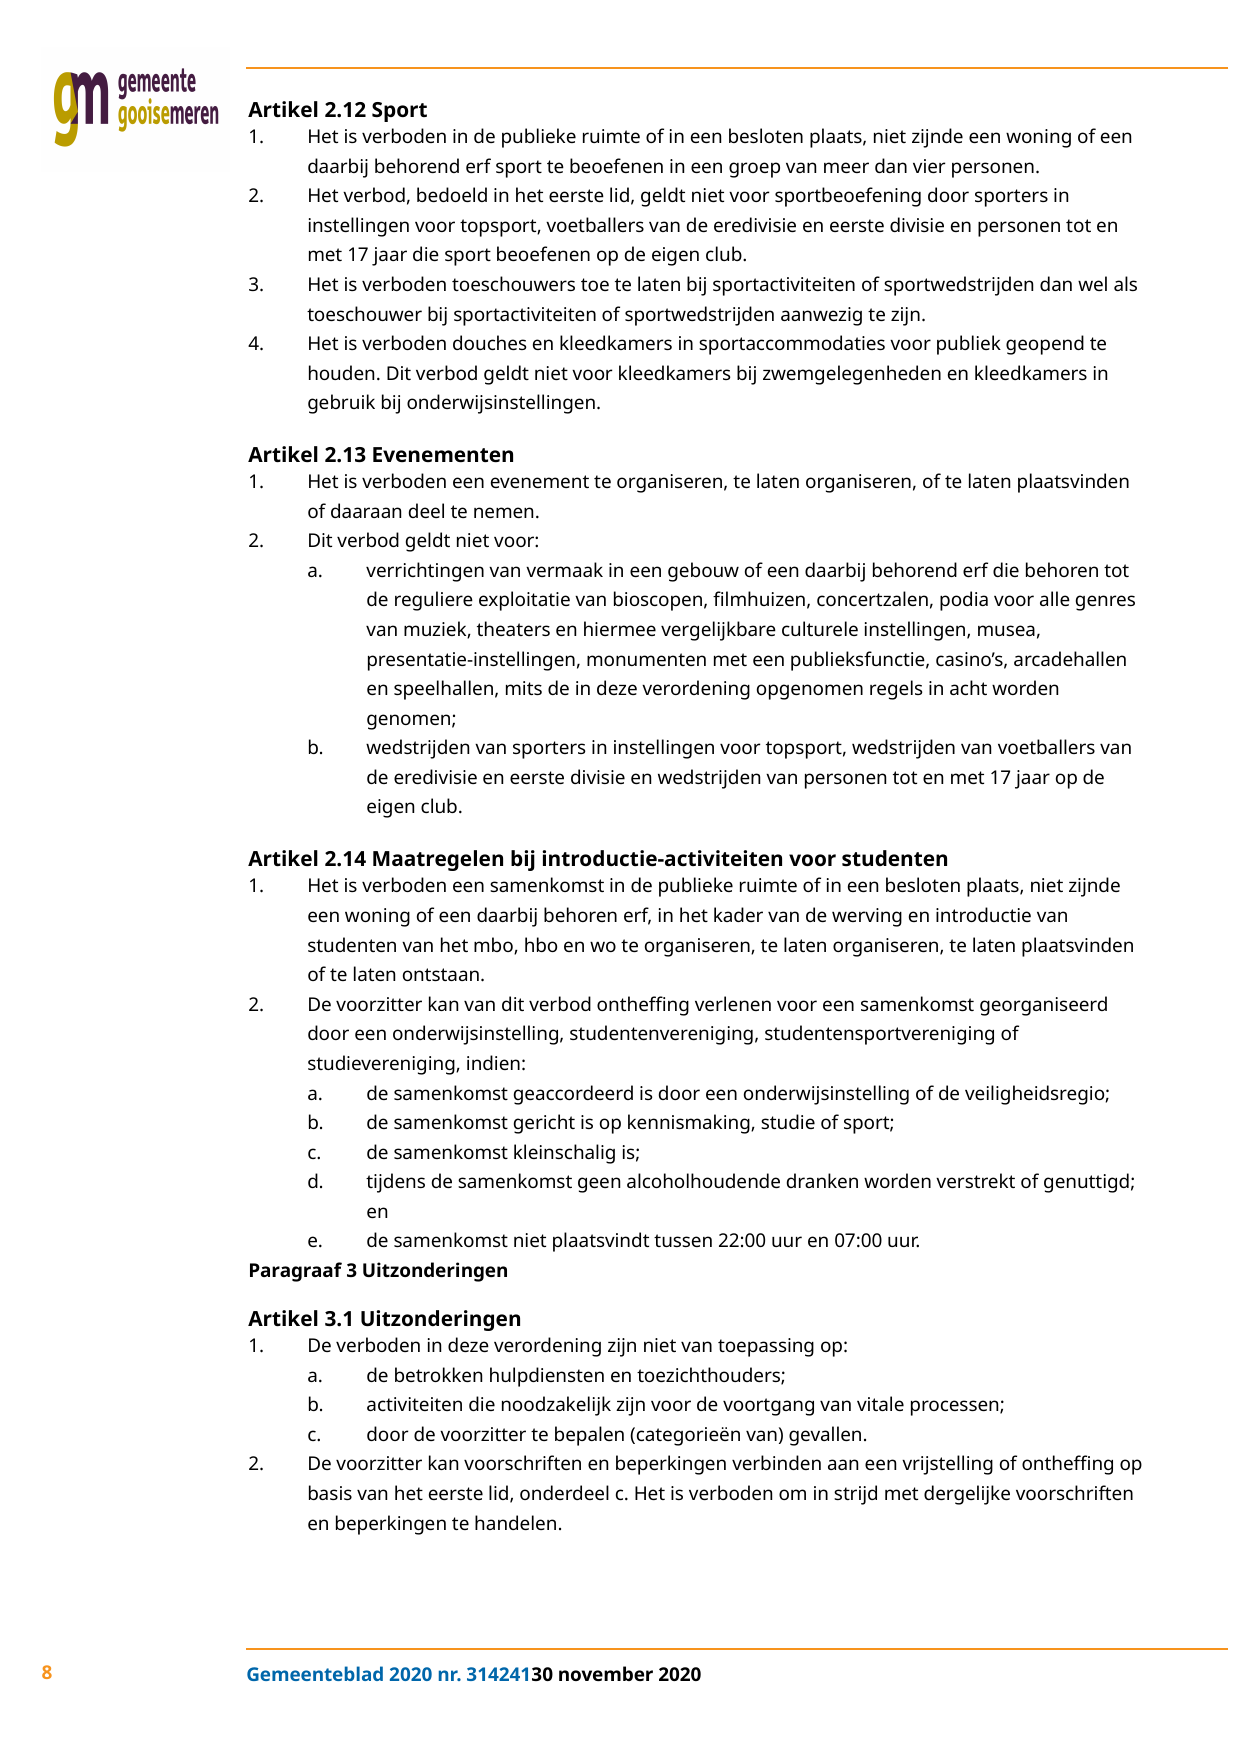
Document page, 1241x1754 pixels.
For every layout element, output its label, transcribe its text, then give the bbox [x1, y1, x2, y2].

list de samenkomst geaccordeerd is door een onderwijsinstelling of de veiligheidsregio; [307, 1080, 1152, 1105]
list verrichtingen van vermaak in een gebouw of een daarbij behorend erf die behoren tot de reguliere exploitatie van bioscopen, filmhuizen, concertzalen, podia voor alle genres van muziek, theaters en hiermee vergelijkbare culturele instellingen, musea, presentatie-instellingen, monumenten met een publieksfunctie, casino’s, arcadehallen en speelhallen, mits de in deze verordening opgenomen regels in acht worden genomen; [307, 557, 1152, 731]
list Het is verboden een samenkomst in de publieke ruimte of in een besloten plaats, niet zijnde een woning of een daarbij behoren erf, in het kader van de werving en introductie van studenten van het mbo, hbo en wo te organiseren, te laten organiseren, te laten plaatsvinden of te laten ontstaan. [248, 873, 1152, 987]
list De voorzitter kan van dit verbod ontheffing verlenen voor een samenkomst georganiseerd door een onderwijsinstelling, studentenvereniging, studentensportvereniging of studievereniging, indien: [248, 991, 1152, 1076]
list Het is verboden douches en kleedkamers in sportaccommodaties voor publiek geopend te houden. Dit verbod geldt niet voor kleedkamers bij zwemgelegenheden en kleedkamers in gebruik bij onderwijsinstellingen. [248, 330, 1152, 415]
list de samenkomst gericht is op kennismaking, studie of sport; [307, 1109, 1152, 1135]
picture [41, 47, 231, 172]
list De voorzitter kan voorschriften en beperkingen verbinden aan een vrijstelling of ontheffing op basis van het eerste lid, onderdeel c. Het is verboden om in strijd met dergelijke voorschriften en beperkingen te handelen. [248, 1451, 1152, 1535]
list de samenkomst niet plaatsvindt tussen 22:00 uur en 07:00 uur. [307, 1228, 1152, 1253]
list activiteiten die noodzakelijk zijn voor de voortgang van vitale processen; [307, 1391, 1152, 1417]
list de samenkomst kleinschalig is; [307, 1139, 1152, 1164]
text Artikel 2.14 Maatregelen bij introductie-activiteiten voor studenten [248, 844, 1152, 873]
list Het verbod, bedoeld in het eerste lid, geldt niet voor sportbeoefening door sporters in instellingen voor topsport, voetballers van de eredivisie en eerste divisie en personen tot en met 17 jaar die sport beoefenen op de eigen club. [248, 182, 1152, 267]
list Het is verboden toeschouwers toe te laten bij sportactiviteiten of sportwedstrijden dan wel als toeschouwer bij sportactiviteiten of sportwedstrijden aanwezig te zijn. [248, 271, 1152, 326]
text Artikel 3.1 Uitzonderingen [248, 1304, 1152, 1332]
text Artikel 2.13 Evenementen [248, 440, 1152, 468]
list De verboden in deze verordening zijn niet van toepassing op: [248, 1332, 1152, 1358]
list door de voorzitter te bepalen (categorieën van) gevallen. [307, 1421, 1152, 1447]
list de betrokken hulpdiensten en toezichthouders; [307, 1362, 1152, 1387]
list Dit verbod geldt niet voor: [248, 527, 1152, 553]
list wedstrijden van sporters in instellingen voor topsport, wedstrijden van voetballers van de eredivisie en eerste divisie en wedstrijden van personen tot en met 17 jaar op de eigen club. [307, 734, 1152, 819]
list Het is verboden in de publieke ruimte of in een besloten plaats, niet zijnde een woning of een daarbij behorend erf sport te beoefenen in een groep van meer dan vier personen. [248, 123, 1152, 178]
list tijdens de samenkomst geen alcoholhoudende dranken worden verstrekt of genuttigd; en [307, 1168, 1152, 1224]
text Artikel 2.12 Sport [248, 95, 1152, 123]
text Paragraaf 3 Uitzonderingen [248, 1257, 1152, 1283]
list Het is verboden een evenement te organiseren, te laten organiseren, of te laten plaatsvinden of daaraan deel te nemen. [248, 468, 1152, 524]
